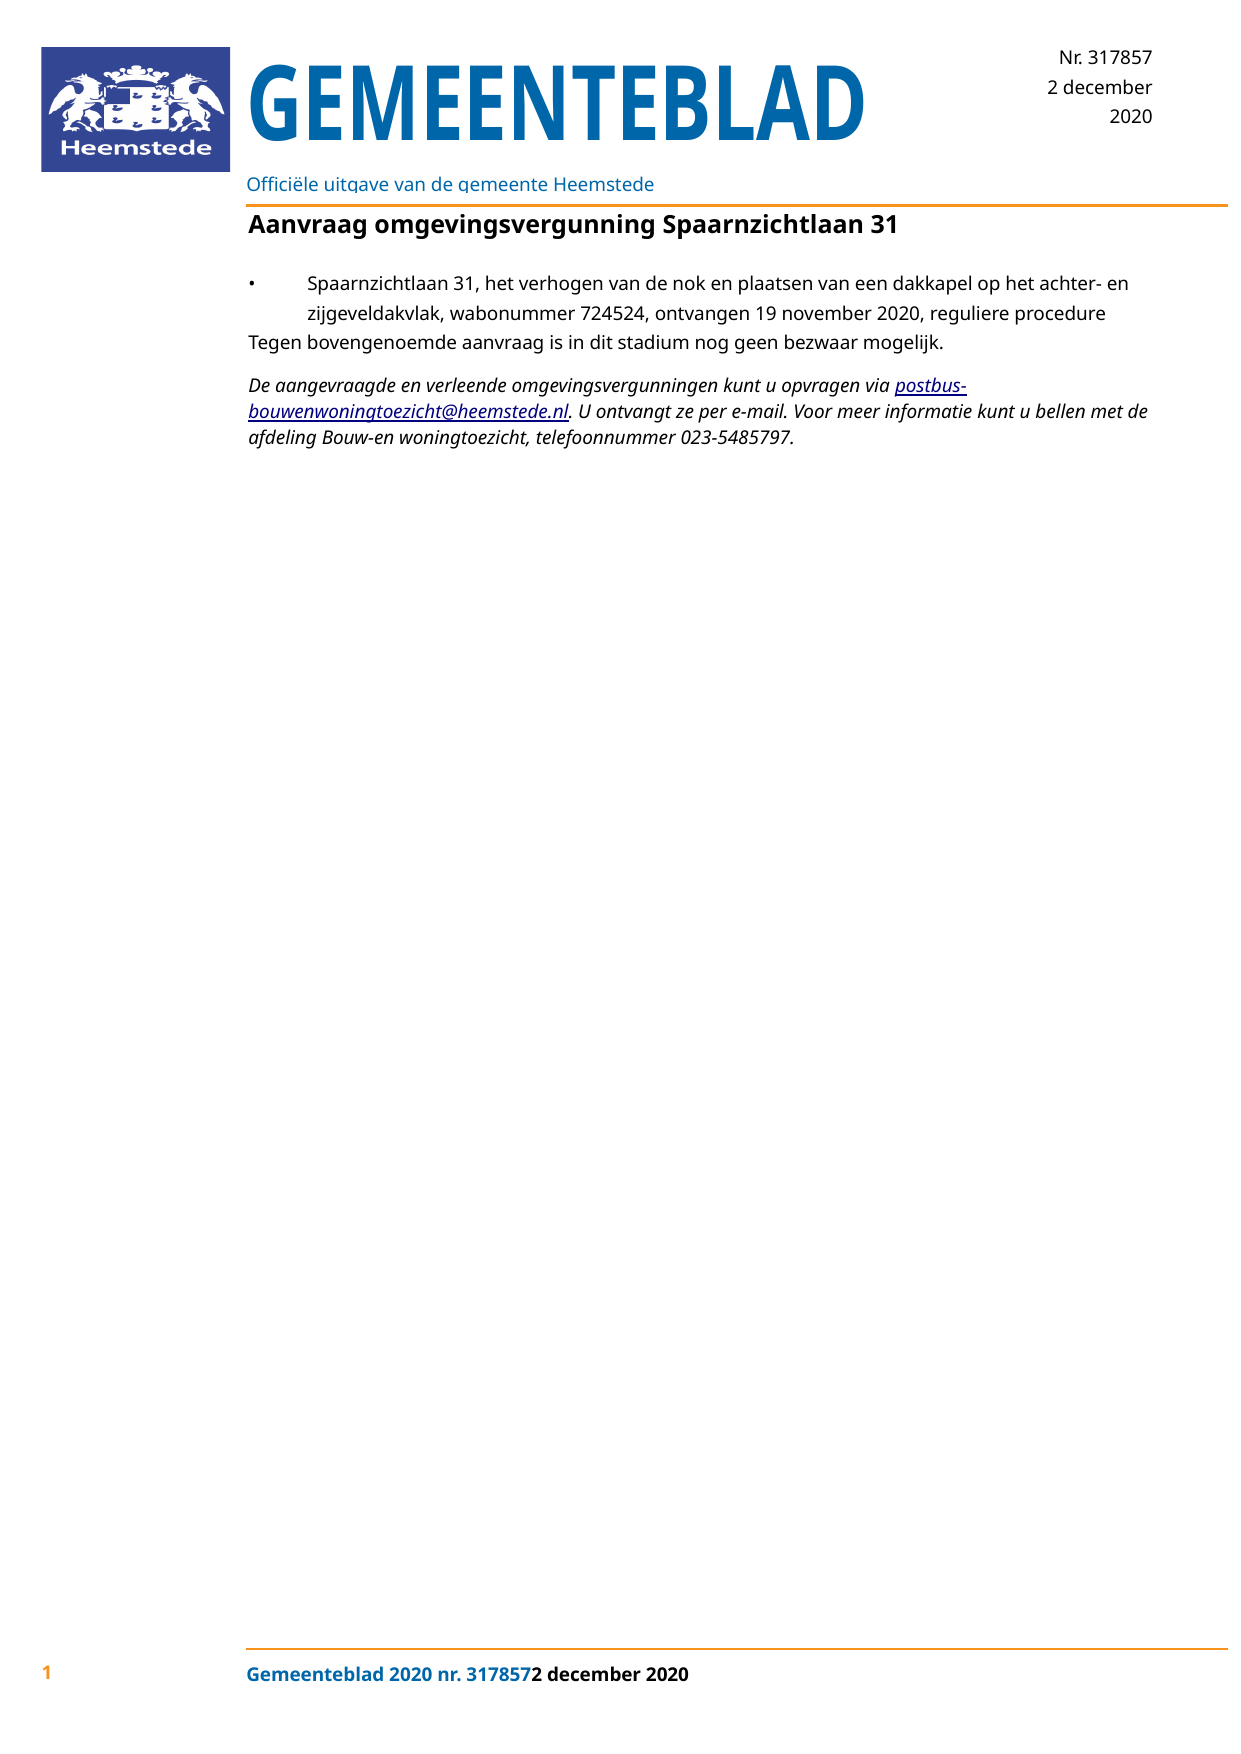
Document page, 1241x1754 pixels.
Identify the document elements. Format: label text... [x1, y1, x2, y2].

text De aangevraagde en verleende omgevingsvergunningen kunt u opvragen via postbus-bouwenwoningtoezicht@heemstede.nl. U ontvangt ze per e-mail. Voor meer informatie kunt u bellen met de afdeling Bouw-en woningtoezicht, telefoonnummer 023-5485797. [248, 373, 1152, 450]
list Spaarnzichtlaan 31, het verhogen van de nok en plaatsen van een dakkapel op het achter- en zijgeveldakvlak, wabonummer 724524, ontvangen 19 november 2020, reguliere procedure [248, 270, 1152, 326]
text Tegen bovengenoemde aanvraag is in dit stadium nog geen bezwaar mogelijk. [248, 329, 1152, 355]
picture [41, 47, 231, 172]
text Aanvraag omgevingsvergunning Spaarnzichtlaan 31 [248, 207, 1152, 241]
